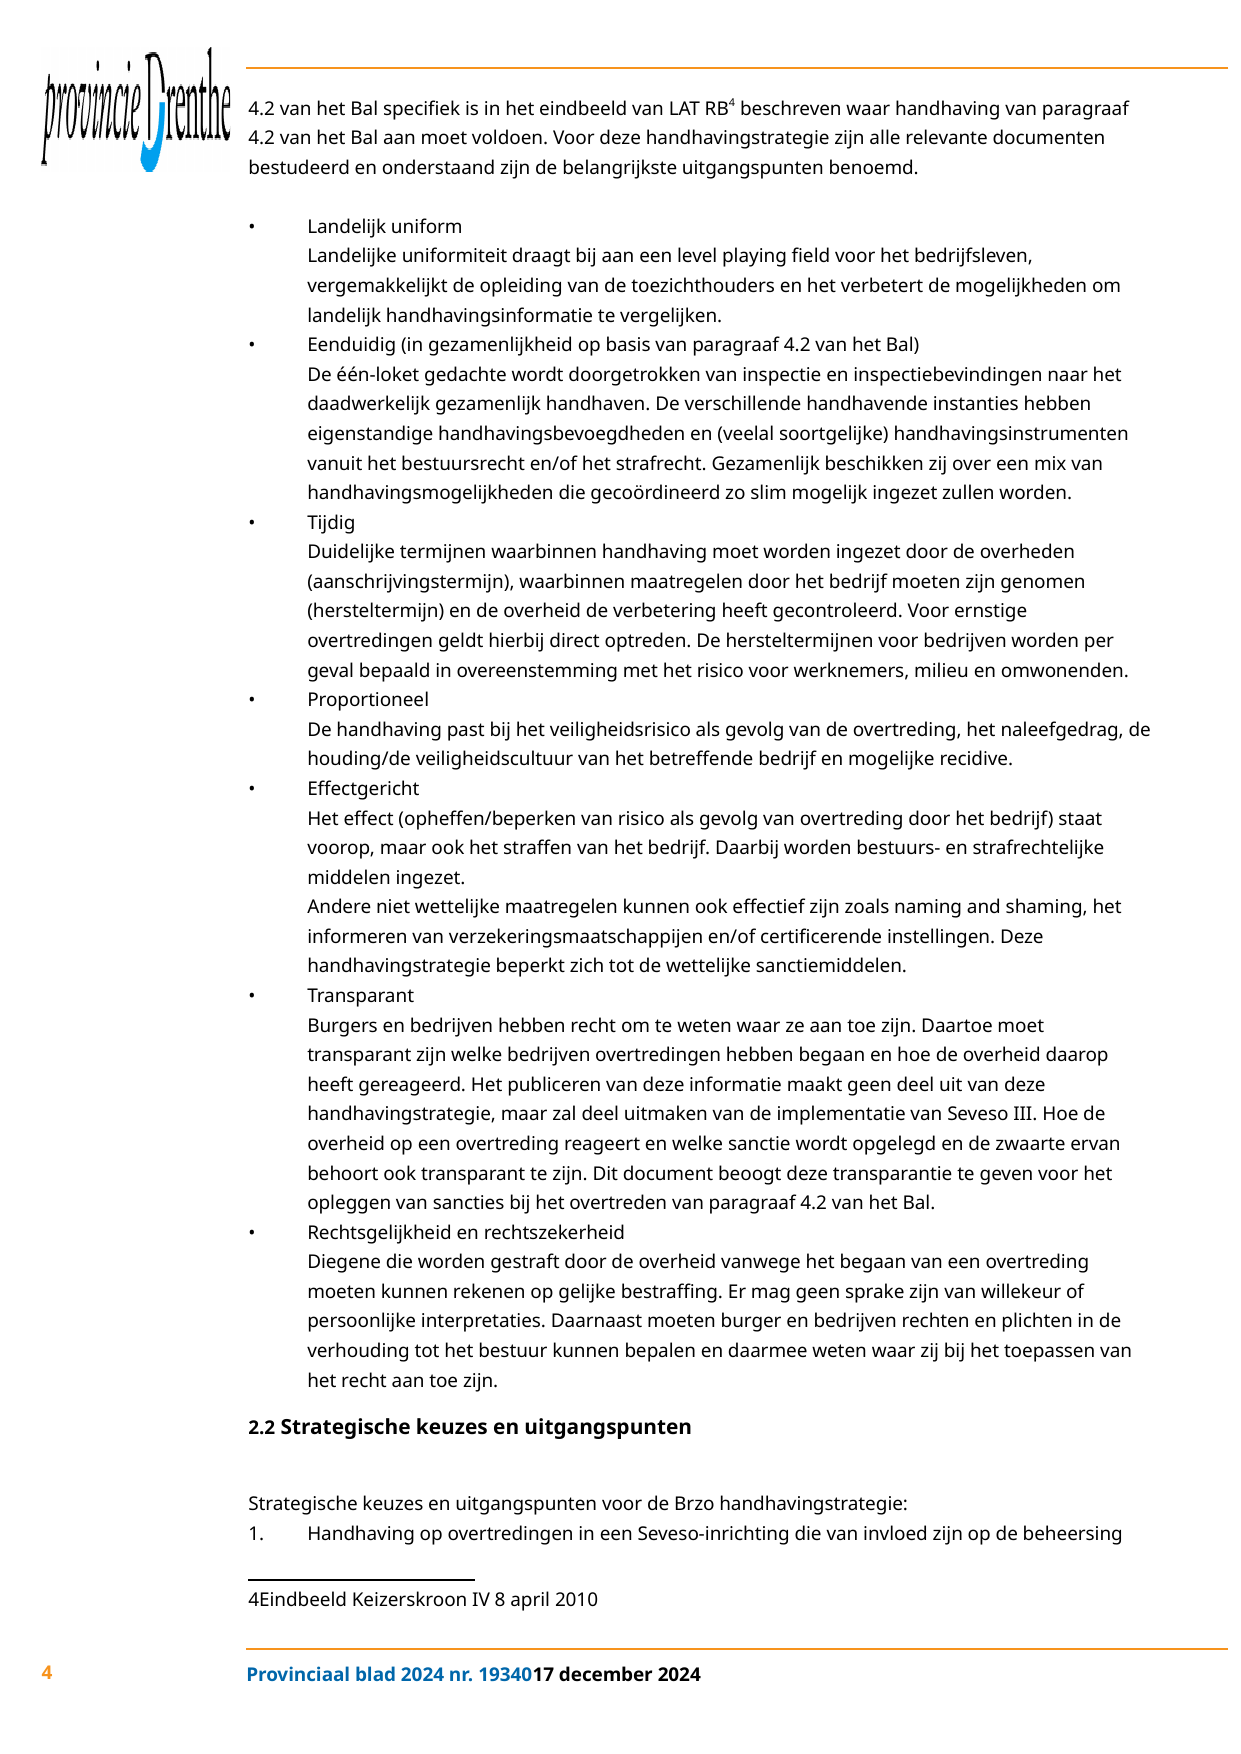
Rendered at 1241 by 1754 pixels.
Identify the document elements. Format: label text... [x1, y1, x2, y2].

list De handhaving past bij het veiligheidsrisico als gevolg van de overtreding, het naleefgedrag, de houding/de veiligheidscultuur van het betreffende bedrijf en mogelijke recidive. [248, 716, 1152, 771]
list Landelijke uniformiteit draagt bij aan een level playing field voor het bedrijfsleven, vergemakkelijkt de opleiding van de toezichthouders en het verbetert de mogelijkheden om landelijk handhavingsinformatie te vergelijken. [248, 243, 1152, 328]
text Eindbeeld Keizerskroon IV 8 april 2010 [248, 1586, 1152, 1612]
list Proportioneel [248, 686, 1152, 712]
picture [41, 47, 231, 172]
list Rechtsgelijkheid en rechtszekerheid [248, 1219, 1152, 1245]
list Andere niet wettelijke maatregelen kunnen ook effectief zijn zoals naming and shaming, het informeren van verzekeringsmaatschappijen en/of certificerende instellingen. Deze handhavingstrategie beperkt zich tot de wettelijke sanctiemiddelen. [248, 893, 1152, 978]
list Effectgericht [248, 775, 1152, 801]
list Burgers en bedrijven hebben recht om te weten waar ze aan toe zijn. Daartoe moet transparant zijn welke bedrijven overtredingen hebben begaan en hoe de overheid daarop heeft gereageerd. Het publiceren van deze informatie maakt geen deel uit van deze handhavingstrategie, maar zal deel uitmaken van de implementatie van Seveso III. Hoe de overheid op een overtreding reageert en welke sanctie wordt opgelegd en de zwaarte ervan behoort ook transparant te zijn. Dit document beoogt deze transparantie te geven voor het opleggen van sancties bij het overtreden van paragraaf 4.2 van het Bal. [248, 1012, 1152, 1215]
list Het effect (opheffen/beperken van risico als gevolg van overtreding door het bedrijf) staat voorop, maar ook het straffen van het bedrijf. Daarbij worden bestuurs- en strafrechtelijke middelen ingezet. [248, 805, 1152, 890]
list Eenduidig (in gezamenlijkheid op basis van paragraaf 4.2 van het Bal) [248, 331, 1152, 357]
list Landelijk uniform [248, 213, 1152, 239]
list Duidelijke termijnen waarbinnen handhaving moet worden ingezet door de overheden (aanschrijvingstermijn), waarbinnen maatregelen door het bedrijf moeten zijn genomen (hersteltermijn) en de overheid de verbetering heeft gecontroleerd. Voor ernstige overtredingen geldt hierbij direct optreden. De hersteltermijnen voor bedrijven worden per geval bepaald in overeenstemming met het risico voor werknemers, milieu en omwonenden. [248, 538, 1152, 683]
list Handhaving op overtredingen in een Seveso-inrichting die van invloed zijn op de beheersing [248, 1520, 1152, 1546]
list Diegene die worden gestraft door de overheid vanwege het begaan van een overtreding moeten kunnen rekenen op gelijke bestraffing. Er mag geen sprake zijn van willekeur of persoonlijke interpretaties. Daarnaast moeten burger en bedrijven rechten en plichten in de verhouding tot het bestuur kunnen bepalen en daarmee weten waar zij bij het toepassen van het recht aan toe zijn. [248, 1248, 1152, 1393]
list Tijdig [248, 509, 1152, 535]
text Strategische keuzes en uitgangspunten voor de Brzo handhavingstrategie: [248, 1490, 1152, 1516]
list Transparant [248, 982, 1152, 1008]
text 2.2 Strategische keuzes en uitgangspunten [248, 1412, 1152, 1441]
text 4.2 van het Bal specifiek is in het eindbeeld van LAT RB beschreven waar handhaving van paragraaf 4.2 van het Bal aan moet voldoen. Voor deze handhavingstrategie zijn alle relevante documenten bestudeerd en onderstaand zijn de belangrijkste uitgangspunten benoemd. [248, 95, 1152, 180]
list De één-loket gedachte wordt doorgetrokken van inspectie en inspectiebevindingen naar het daadwerkelijk gezamenlijk handhaven. De verschillende handhavende instanties hebben eigenstandige handhavingsbevoegdheden en (veelal soortgelijke) handhavingsinstrumenten vanuit het bestuursrecht en/of het strafrecht. Gezamenlijk beschikken zij over een mix van handhavingsmogelijkheden die gecoördineerd zo slim mogelijk ingezet zullen worden. [248, 361, 1152, 505]
